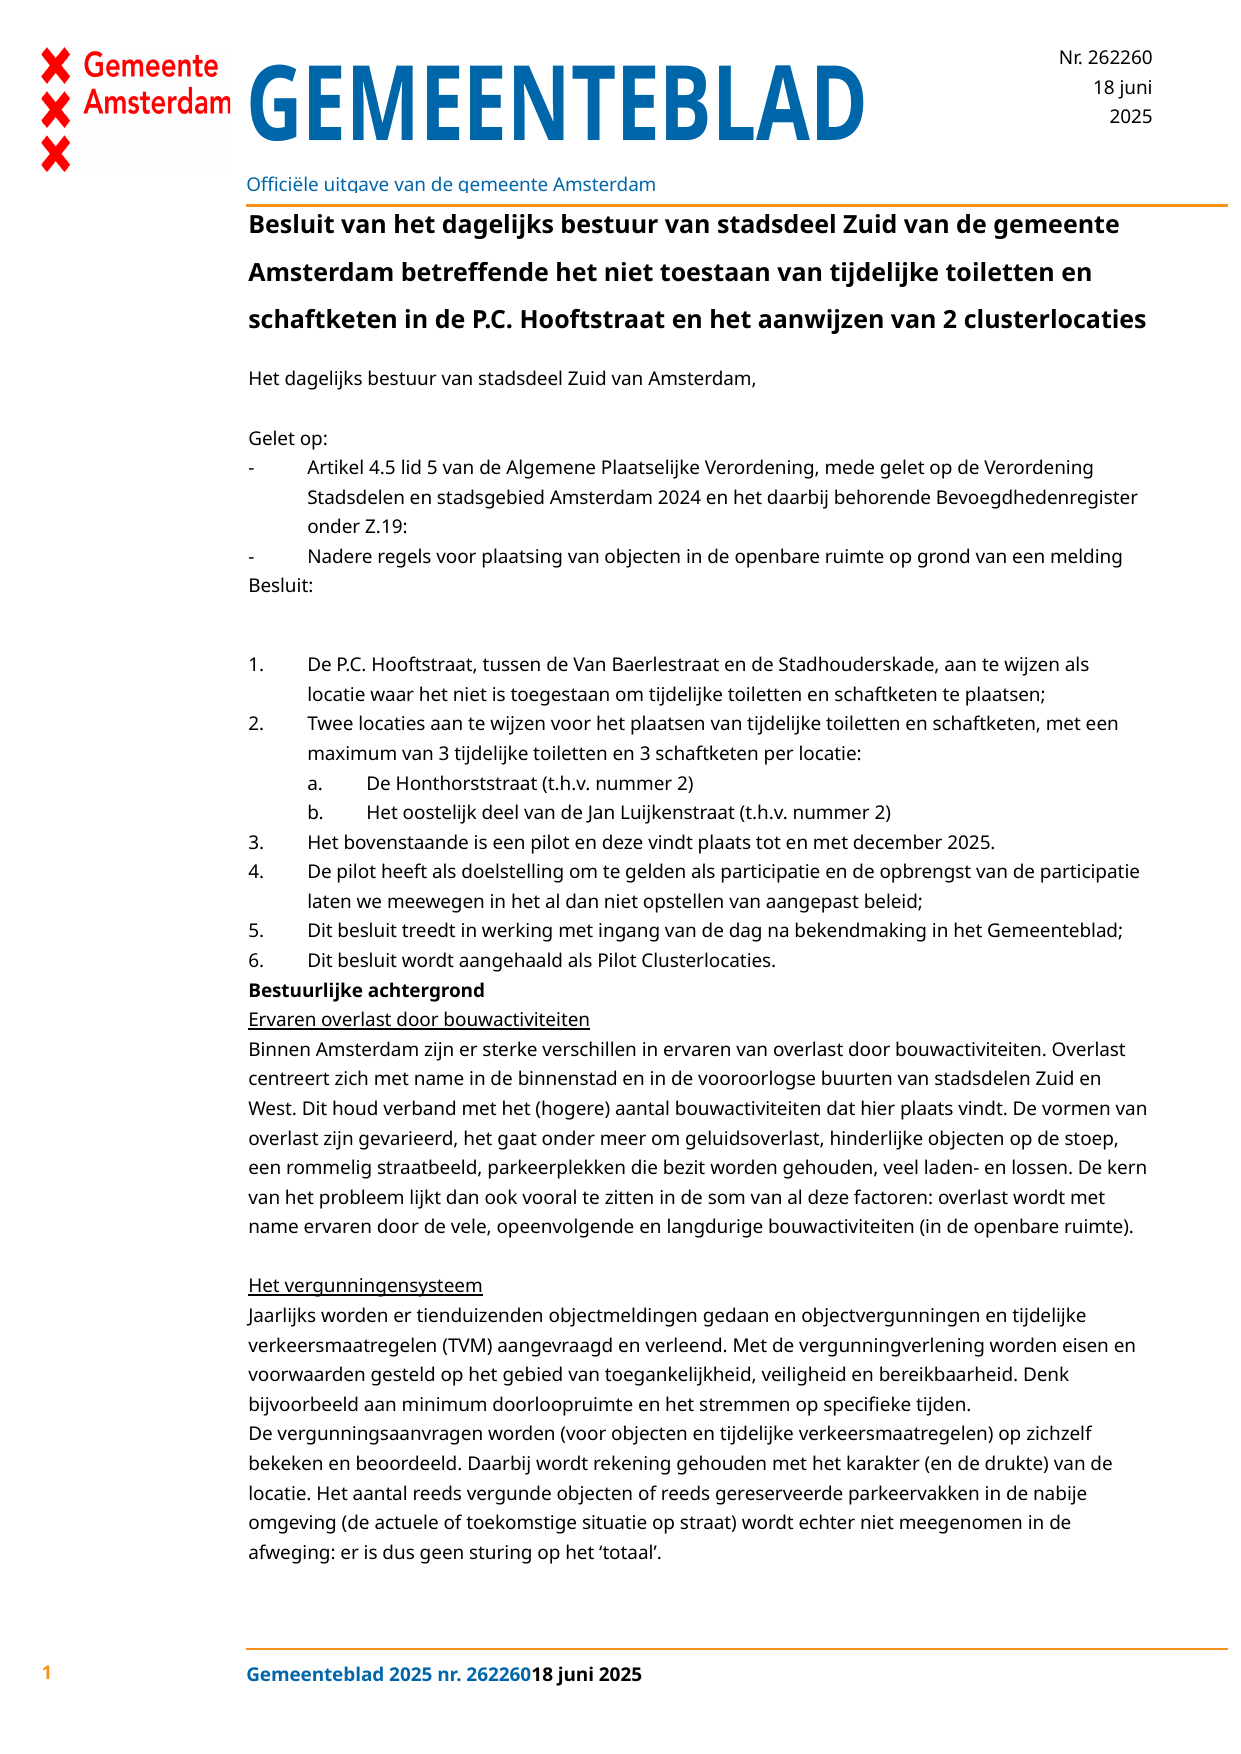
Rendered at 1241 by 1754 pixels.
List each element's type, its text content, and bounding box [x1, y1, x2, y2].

list De Honthorststraat (t.h.v. nummer 2) [307, 770, 1152, 796]
list Het oostelijk deel van de Jan Luijkenstraat (t.h.v. nummer 2) [307, 799, 1152, 825]
text Jaarlijks worden er tienduizenden objectmeldingen gedaan en objectvergunningen en tijdelijke verkeersmaatregelen (TVM) aangevraagd en verleend. Met de vergunningverlening worden eisen en voorwaarden gesteld op het gebied van toegankelijkheid, veiligheid en bereikbaarheid. Denk bijvoorbeeld aan minimum doorloopruimte en het stremmen op specifieke tijden. [248, 1302, 1152, 1417]
list De P.C. Hooftstraat, tussen de Van Baerlestraat en de Stadhouderskade, aan te wijzen als locatie waar het niet is toegestaan om tijdelijke toiletten en schaftketen te plaatsen; [248, 651, 1152, 707]
text Het dagelijks bestuur van stadsdeel Zuid van Amsterdam, [248, 366, 1152, 391]
text Besluit van het dagelijks bestuur van stadsdeel Zuid van de gemeente Amsterdam betreffende het niet toestaan van tijdelijke toiletten en schaftketen in de P.C. Hooftstraat en het aanwijzen van 2 clusterlocaties [248, 207, 1152, 336]
list Dit besluit wordt aangehaald als Pilot Clusterlocaties. [248, 947, 1152, 973]
picture [41, 47, 231, 172]
text Binnen Amsterdam zijn er sterke verschillen in ervaren van overlast door bouwactiviteiten. Overlast centreert zich met name in de binnenstad en in de vooroorlogse buurten van stadsdelen Zuid en West. Dit houd verband met het (hogere) aantal bouwactiviteiten dat hier plaats vindt. De vormen van overlast zijn gevarieerd, het gaat onder meer om geluidsoverlast, hinderlijke objecten op de stoep, een rommelig straatbeeld, parkeerplekken die bezit worden gehouden, veel laden- en lossen. De kern van het probleem lijkt dan ook vooral te zitten in de som van al deze factoren: overlast wordt met name ervaren door de vele, opeenvolgende en langdurige bouwactiviteiten (in de openbare ruimte). [248, 1036, 1152, 1239]
text Bestuurlijke achtergrond [248, 977, 1152, 1003]
list Artikel 4.5 lid 5 van de Algemene Plaatselijke Verordening, mede gelet op de Verordening Stadsdelen en stadsgebied Amsterdam 2024 en het daarbij behorende Bevoegdhedenregister onder Z.19: [248, 454, 1152, 539]
list Dit besluit treedt in werking met ingang van de dag na bekendmaking in het Gemeenteblad; [248, 918, 1152, 943]
list Het bovenstaande is een pilot en deze vindt plaats tot en met december 2025. [248, 829, 1152, 855]
list De pilot heeft als doelstelling om te gelden als participatie en de opbrengst van de participatie laten we meewegen in het al dan niet opstellen van aangepast beleid; [248, 858, 1152, 914]
text Het vergunningensysteem [248, 1273, 1152, 1298]
list Twee locaties aan te wijzen voor het plaatsen van tijdelijke toiletten en schaftketen, met een maximum van 3 tijdelijke toiletten en 3 schaftketen per locatie: [248, 711, 1152, 766]
text Gelet op: [248, 425, 1152, 450]
text Besluit: [248, 573, 1152, 598]
text Ervaren overlast door bouwactiviteiten [248, 1006, 1152, 1032]
list Nadere regels voor plaatsing van objecten in de openbare ruimte op grond van een melding [248, 543, 1152, 569]
text De vergunningsaanvragen worden (voor objecten en tijdelijke verkeersmaatregelen) op zichzelf bekeken en beoordeeld. Daarbij wordt rekening gehouden met het karakter (en de drukte) van de locatie. Het aantal reeds vergunde objecten of reeds gereserveerde parkeervakken in de nabije omgeving (de actuele of toekomstige situatie op straat) wordt echter niet meegenomen in de afweging: er is dus geen sturing op het ‘totaal’. [248, 1421, 1152, 1565]
